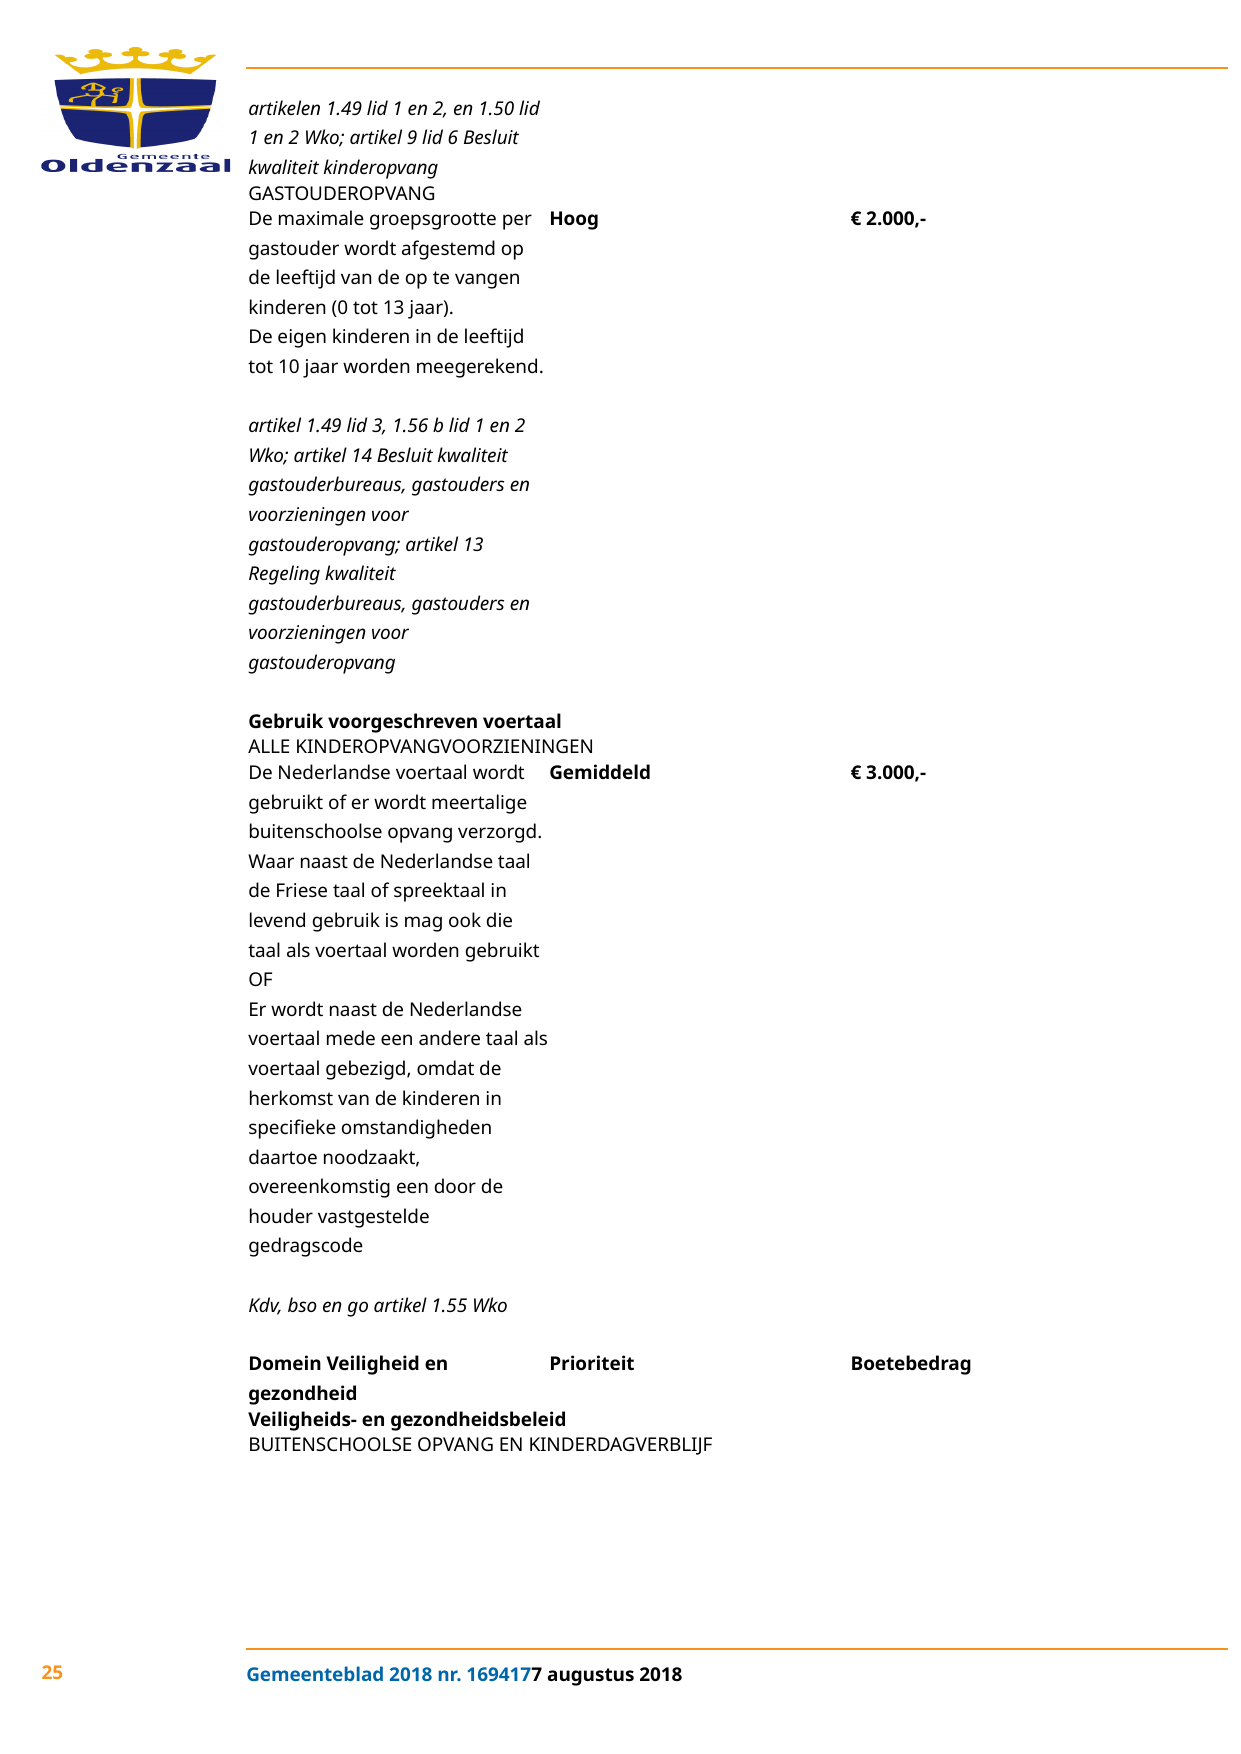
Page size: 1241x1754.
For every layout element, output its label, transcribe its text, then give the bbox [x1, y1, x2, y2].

table_cell GASTOUDEROPVANG [248, 180, 1152, 205]
table_cell [549, 95, 850, 180]
picture [41, 47, 231, 172]
table_cell Veiligheids- en gezondheidsbeleid [248, 1406, 1152, 1431]
table_header Prioriteit [549, 1350, 850, 1406]
table_cell ALLE KINDEROPVANGVOORZIENINGEN [248, 734, 1152, 759]
table_header Boetebedrag [850, 1350, 1152, 1406]
table_header Domein Veiligheid en gezondheid [248, 1350, 549, 1406]
table_cell Gemiddeld [549, 759, 850, 1317]
table_cell € 3.000,- [850, 759, 1152, 1317]
table_header Gebruik voorgeschreven voertaal [248, 708, 1152, 733]
table_cell € 2.000,- [850, 205, 1152, 675]
table_cell [850, 95, 1152, 180]
table_cell Hoog [549, 205, 850, 675]
table_cell De maximale groepsgrootte per gastouder wordt afgestemd op de leeftijd van de op te vangen kinderen (0 tot 13 jaar). De eigen kinderen in de leeftijd tot 10 jaar worden meegerekend. artikel 1.49 lid 3, 1.56 b lid 1 en 2 Wko; artikel 14 Besluit kwaliteit gastouderbureaus, gastouders en voorzieningen voor gastouderopvang; artikel 13 Regeling kwaliteit gastouderbureaus, gastouders en voorzieningen voor gastouderopvang [248, 205, 549, 675]
table_cell artikelen 1.49 lid 1 en 2, en 1.50 lid 1 en 2 Wko; artikel 9 lid 6 Besluit kwaliteit kinderopvang [248, 95, 549, 180]
table_cell BUITENSCHOOLSE OPVANG EN KINDERDAGVERBLIJF [248, 1431, 1152, 1457]
table_cell De Nederlandse voertaal wordt gebruikt of er wordt meertalige buitenschoolse opvang verzorgd. Waar naast de Nederlandse taal de Friese taal of spreektaal in levend gebruik is mag ook die taal als voertaal worden gebruikt OF Er wordt naast de Nederlandse voertaal mede een andere taal als voertaal gebezigd, omdat de herkomst van de kinderen in specifieke omstandigheden daartoe noodzaakt, overeenkomstig een door de houder vastgestelde gedragscode Kdv, bso en go artikel 1.55 Wko [248, 759, 549, 1317]
